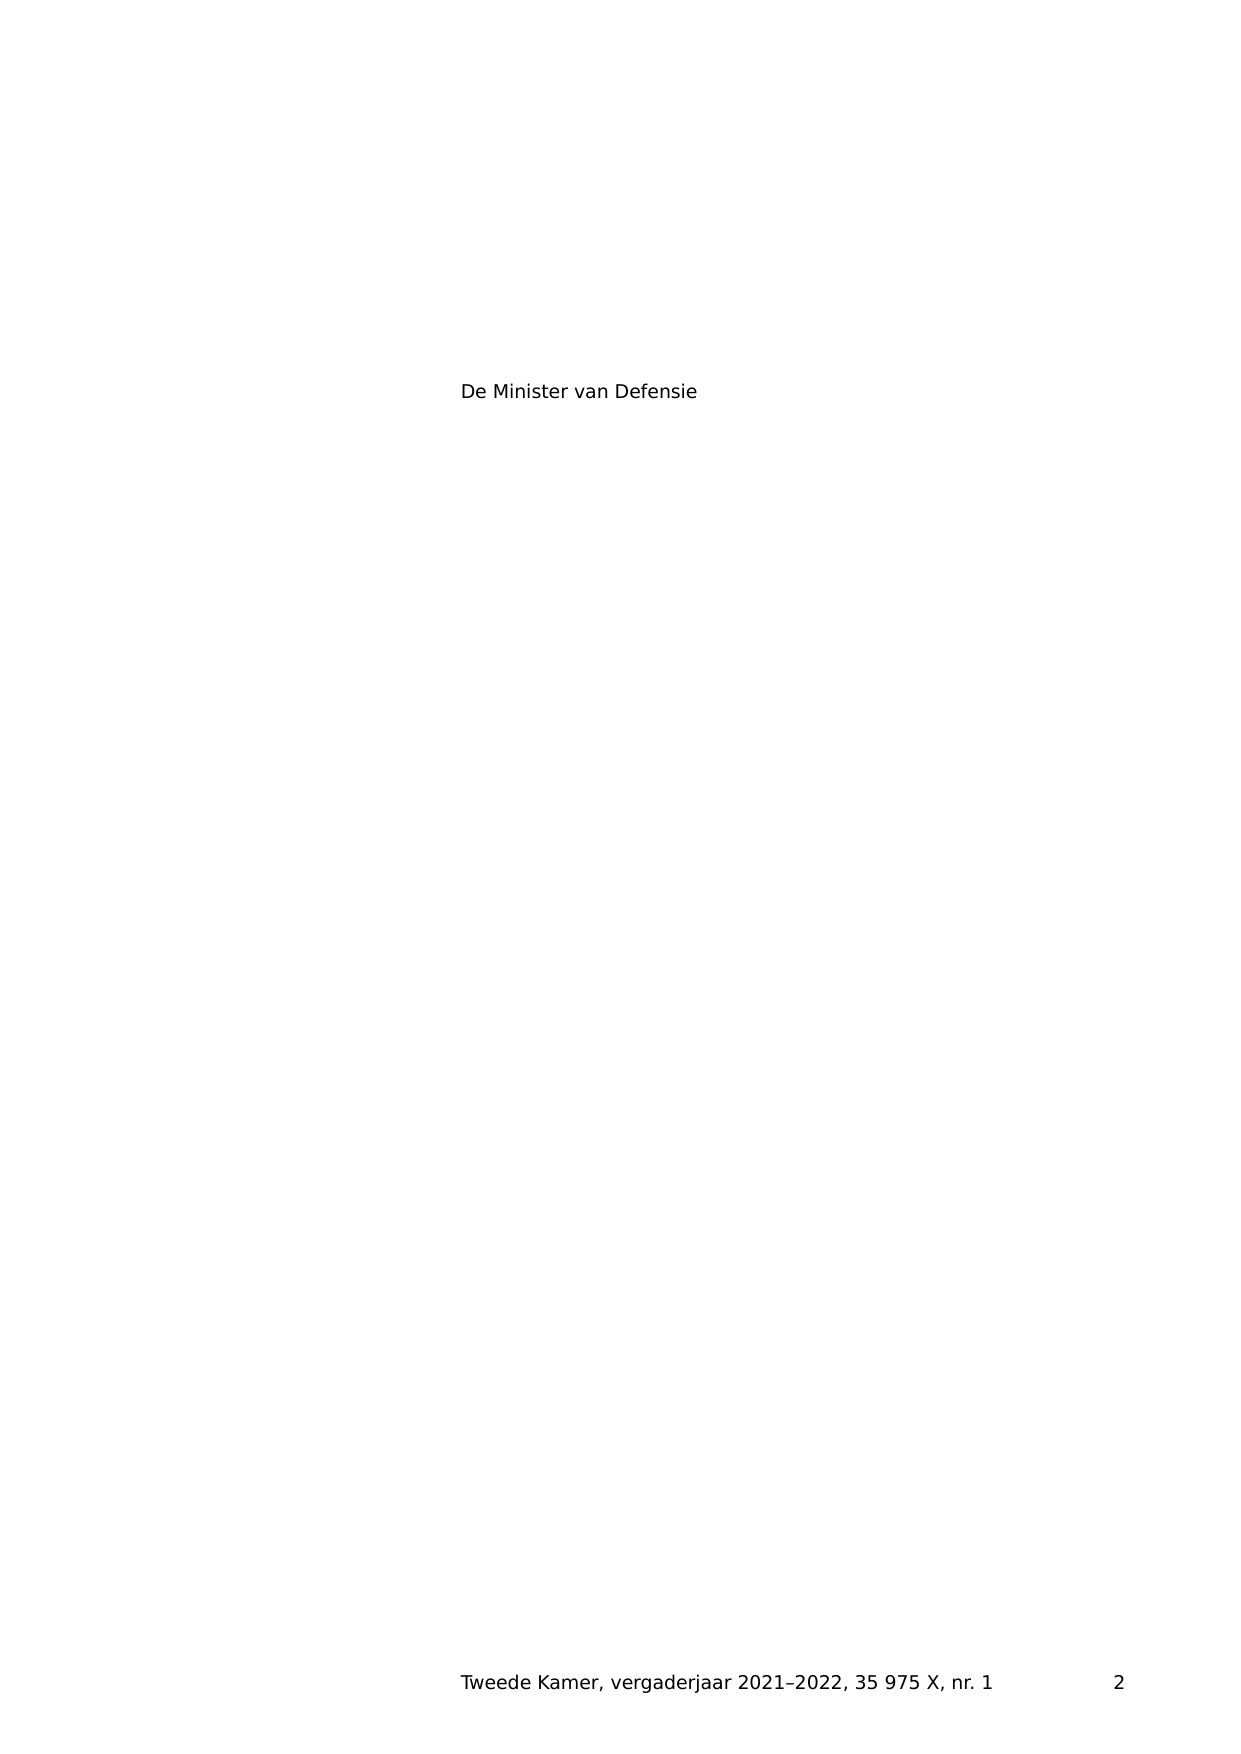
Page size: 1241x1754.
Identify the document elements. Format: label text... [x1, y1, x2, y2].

text De Minister van Defensie [461, 381, 1125, 403]
